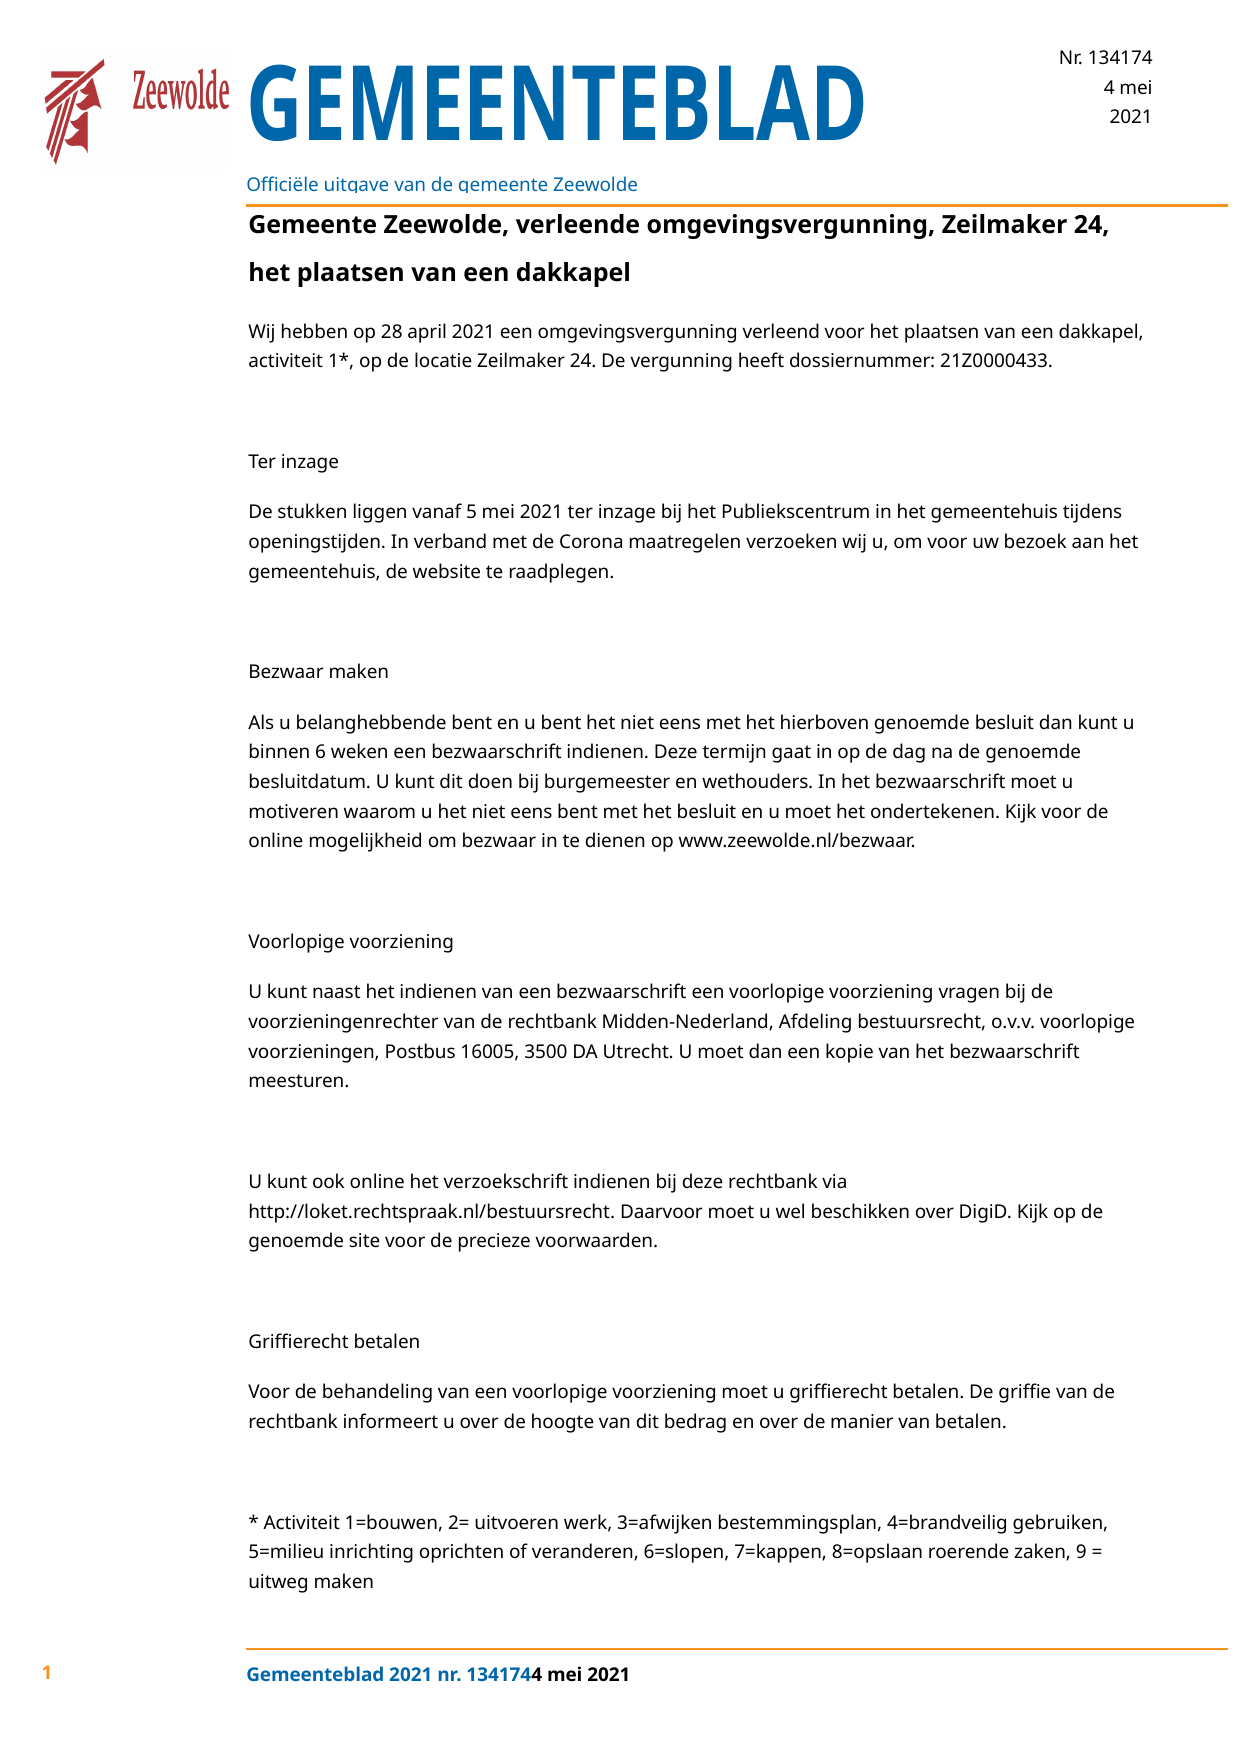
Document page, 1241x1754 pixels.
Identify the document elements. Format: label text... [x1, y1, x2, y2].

text Ter inzage [248, 448, 1152, 474]
text Voor de behandeling van een voorlopige voorziening moet u griffierecht betalen. De griffie van de rechtbank informeert u over de hoogte van dit bedrag en over de manier van betalen. [248, 1379, 1152, 1434]
text Wij hebben op 28 april 2021 een omgevingsvergunning verleend voor het plaatsen van een dakkapel, activiteit 1*, op de locatie Zeilmaker 24. De vergunning heeft dossiernummer: 21Z0000433. [248, 318, 1152, 373]
text Bezwaar maken [248, 659, 1152, 684]
text U kunt naast het indienen van een bezwaarschrift een voorlopige voorziening vragen bij de voorzieningenrechter van de rechtbank Midden-Nederland, Afdeling bestuursrecht, o.v.v. voorlopige voorzieningen, Postbus 16005, 3500 DA Utrecht. U moet dan een kopie van het bezwaarschrift meesturen. [248, 979, 1152, 1093]
picture [41, 47, 231, 172]
text Griffierecht betalen [248, 1328, 1152, 1354]
text * Activiteit 1=bouwen, 2= uitvoeren werk, 3=afwijken bestemmingsplan, 4=brandveilig gebruiken, 5=milieu inrichting oprichten of veranderen, 6=slopen, 7=kappen, 8=opslaan roerende zaken, 9 = uitweg maken [248, 1509, 1152, 1594]
text De stukken liggen vanaf 5 mei 2021 ter inzage bij het Publiekscentrum in het gemeentehuis tijdens openingstijden. In verband met de Corona maatregelen verzoeken wij u, om voor uw bezoek aan het gemeentehuis, de website te raadplegen. [248, 499, 1152, 584]
text Gemeente Zeewolde, verleende omgevingsvergunning, Zeilmaker 24, het plaatsen van een dakkapel [248, 207, 1152, 288]
text Voorlopige voorziening [248, 928, 1152, 954]
text U kunt ook online het verzoekschrift indienen bij deze rechtbank via http://loket.rechtspraak.nl/bestuursrecht. Daarvoor moet u wel beschikken over DigiD. Kijk op de genoemde site voor de precieze voorwaarden. [248, 1168, 1152, 1253]
text Als u belanghebbende bent en u bent het niet eens met het hierboven genoemde besluit dan kunt u binnen 6 weken een bezwaarschrift indienen. Deze termijn gaat in op de dag na de genoemde besluitdatum. U kunt dit doen bij burgemeester en wethouders. In het bezwaarschrift moet u motiveren waarom u het niet eens bent met het besluit en u moet het ondertekenen. Kijk voor de online mogelijkheid om bezwaar in te dienen op www.zeewolde.nl/bezwaar. [248, 709, 1152, 853]
